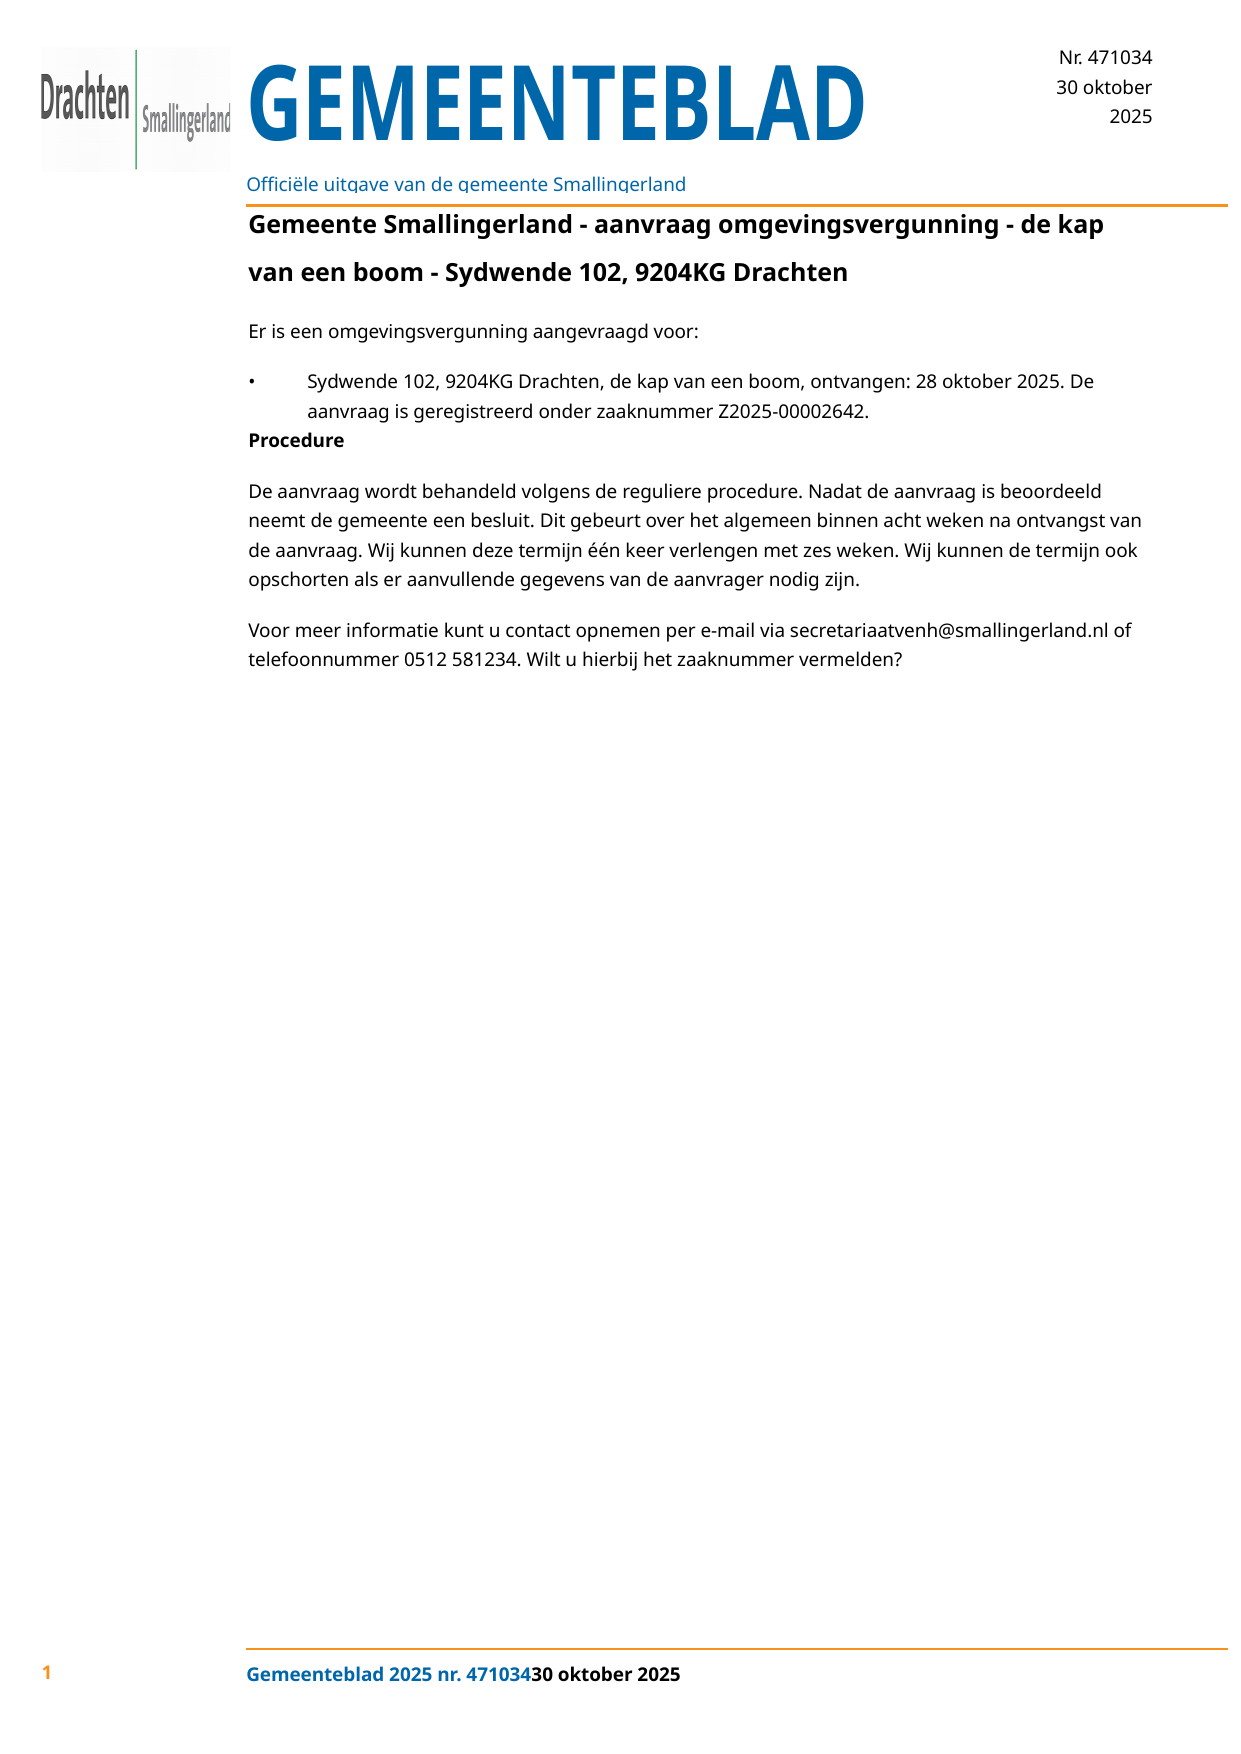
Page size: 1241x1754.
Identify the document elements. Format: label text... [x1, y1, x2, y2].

picture [41, 47, 231, 172]
list Sydwende 102, 9204KG Drachten, de kap van een boom, ontvangen: 28 oktober 2025. De aanvraag is geregistreerd onder zaaknummer Z2025-00002642. [248, 368, 1152, 424]
text Voor meer informatie kunt u contact opnemen per e-mail via secretariaatvenh@smallingerland.nl of telefoonnummer 0512 581234. Wilt u hierbij het zaaknummer vermelden? [248, 617, 1152, 672]
text Gemeente Smallingerland - aanvraag omgevingsvergunning - de kap van een boom - Sydwende 102, 9204KG Drachten [248, 207, 1152, 288]
text De aanvraag wordt behandeld volgens de reguliere procedure. Nadat de aanvraag is beoordeeld neemt de gemeente een besluit. Dit gebeurt over het algemeen binnen acht weken na ontvangst van de aanvraag. Wij kunnen deze termijn één keer verlengen met zes weken. Wij kunnen de termijn ook opschorten als er aanvullende gegevens van de aanvrager nodig zijn. [248, 478, 1152, 592]
text Procedure [248, 427, 1152, 453]
text Er is een omgevingsvergunning aangevraagd voor: [248, 318, 1152, 344]
